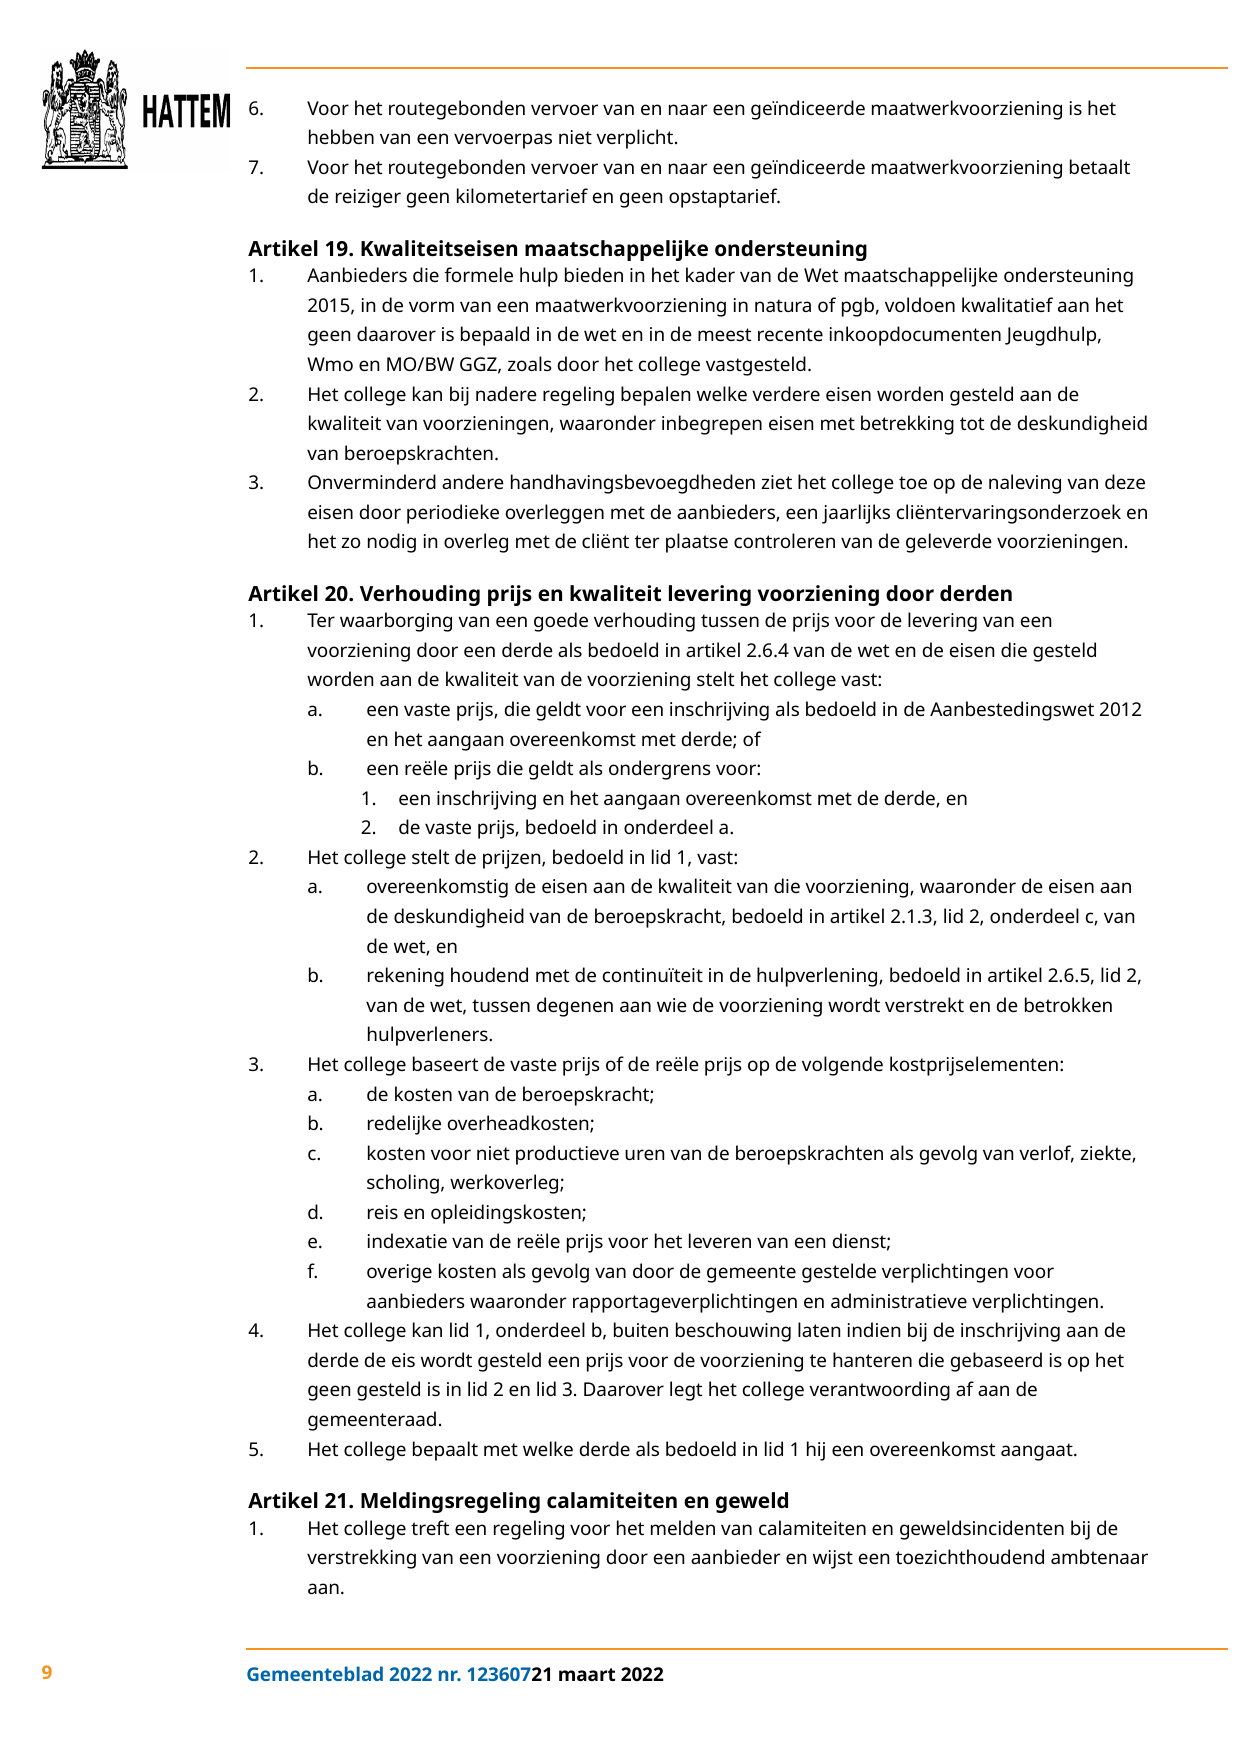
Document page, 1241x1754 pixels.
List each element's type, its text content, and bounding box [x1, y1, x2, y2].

list Voor het routegebonden vervoer van en naar een geïndiceerde maatwerkvoorziening is het hebben van een vervoerpas niet verplicht. [248, 95, 1152, 150]
list Het college stelt de prijzen, bedoeld in lid 1, vast: [248, 844, 1152, 870]
list indexatie van de reële prijs voor het leveren van een dienst; [307, 1229, 1152, 1254]
list de vaste prijs, bedoeld in onderdeel a. [361, 814, 1152, 840]
list redelijke overheadkosten; [307, 1110, 1152, 1136]
list Het college kan lid 1, onderdeel b, buiten beschouwing laten indien bij de inschrijving aan de derde de eis wordt gesteld een prijs voor de voorziening te hanteren die gebaseerd is op het geen gesteld is in lid 2 en lid 3. Daarover legt het college verantwoording af aan de gemeenteraad. [248, 1317, 1152, 1432]
list een vaste prijs, die geldt voor een inschrijving als bedoeld in de Aanbestedingswet 2012 en het aangaan overeenkomst met derde; of [307, 696, 1152, 752]
list een reële prijs die geldt als ondergrens voor: [307, 755, 1152, 781]
text Artikel 19. Kwaliteitseisen maatschappelijke ondersteuning [248, 234, 1152, 262]
list Het college bepaalt met welke derde als bedoeld in lid 1 hij een overeenkomst aangaat. [248, 1436, 1152, 1462]
list overeenkomstig de eisen aan de kwaliteit van die voorziening, waaronder de eisen aan de deskundigheid van de beroepskracht, bedoeld in artikel 2.1.3, lid 2, onderdeel c, van de wet, en [307, 874, 1152, 959]
list de kosten van de beroepskracht; [307, 1081, 1152, 1107]
list Het college kan bij nadere regeling bepalen welke verdere eisen worden gesteld aan de kwaliteit van voorzieningen, waaronder inbegrepen eisen met betrekking tot de deskundigheid van beroepskrachten. [248, 381, 1152, 466]
list overige kosten als gevolg van door de gemeente gestelde verplichtingen voor aanbieders waaronder rapportageverplichtingen en administratieve verplichtingen. [307, 1258, 1152, 1314]
list Het college baseert de vaste prijs of de reële prijs op de volgende kostprijselementen: [248, 1051, 1152, 1077]
text Artikel 20. Verhouding prijs en kwaliteit levering voorziening door derden [248, 579, 1152, 607]
list reis en opleidingskosten; [307, 1199, 1152, 1225]
list Onverminderd andere handhavingsbevoegdheden ziet het college toe op de naleving van deze eisen door periodieke overleggen met de aanbieders, een jaarlijks cliëntervaringsonderzoek en het zo nodig in overleg met de cliënt ter plaatse controleren van de geleverde voorzieningen. [248, 469, 1152, 554]
list Ter waarborging van een goede verhouding tussen de prijs voor de levering van een voorziening door een derde als bedoeld in artikel 2.6.4 van de wet en de eisen die gesteld worden aan de kwaliteit van de voorziening stelt het college vast: [248, 607, 1152, 692]
list rekening houdend met de continuïteit in de hulpverlening, bedoeld in artikel 2.6.5, lid 2, van de wet, tussen degenen aan wie de voorziening wordt verstrekt en de betrokken hulpverleners. [307, 962, 1152, 1047]
picture [41, 47, 231, 172]
list Het college treft een regeling voor het melden van calamiteiten en geweldsincidenten bij de verstrekking van een voorziening door een aanbieder en wijst een toezichthoudend ambtenaar aan. [248, 1515, 1152, 1599]
list Voor het routegebonden vervoer van en naar een geïndiceerde maatwerkvoorziening betaalt de reiziger geen kilometertarief en geen opstaptarief. [248, 154, 1152, 209]
text Artikel 21. Meldingsregeling calamiteiten en geweld [248, 1486, 1152, 1515]
list een inschrijving en het aangaan overeenkomst met de derde, en [361, 785, 1152, 811]
list Aanbieders die formele hulp bieden in het kader van de Wet maatschappelijke ondersteuning 2015, in de vorm van een maatwerkvoorziening in natura of pgb, voldoen kwalitatief aan het geen daarover is bepaald in de wet en in de meest recente inkoopdocumenten Jeugdhulp, Wmo en MO/BW GGZ, zoals door het college vastgesteld. [248, 262, 1152, 377]
list kosten voor niet productieve uren van de beroepskrachten als gevolg van verlof, ziekte, scholing, werkoverleg; [307, 1140, 1152, 1195]
